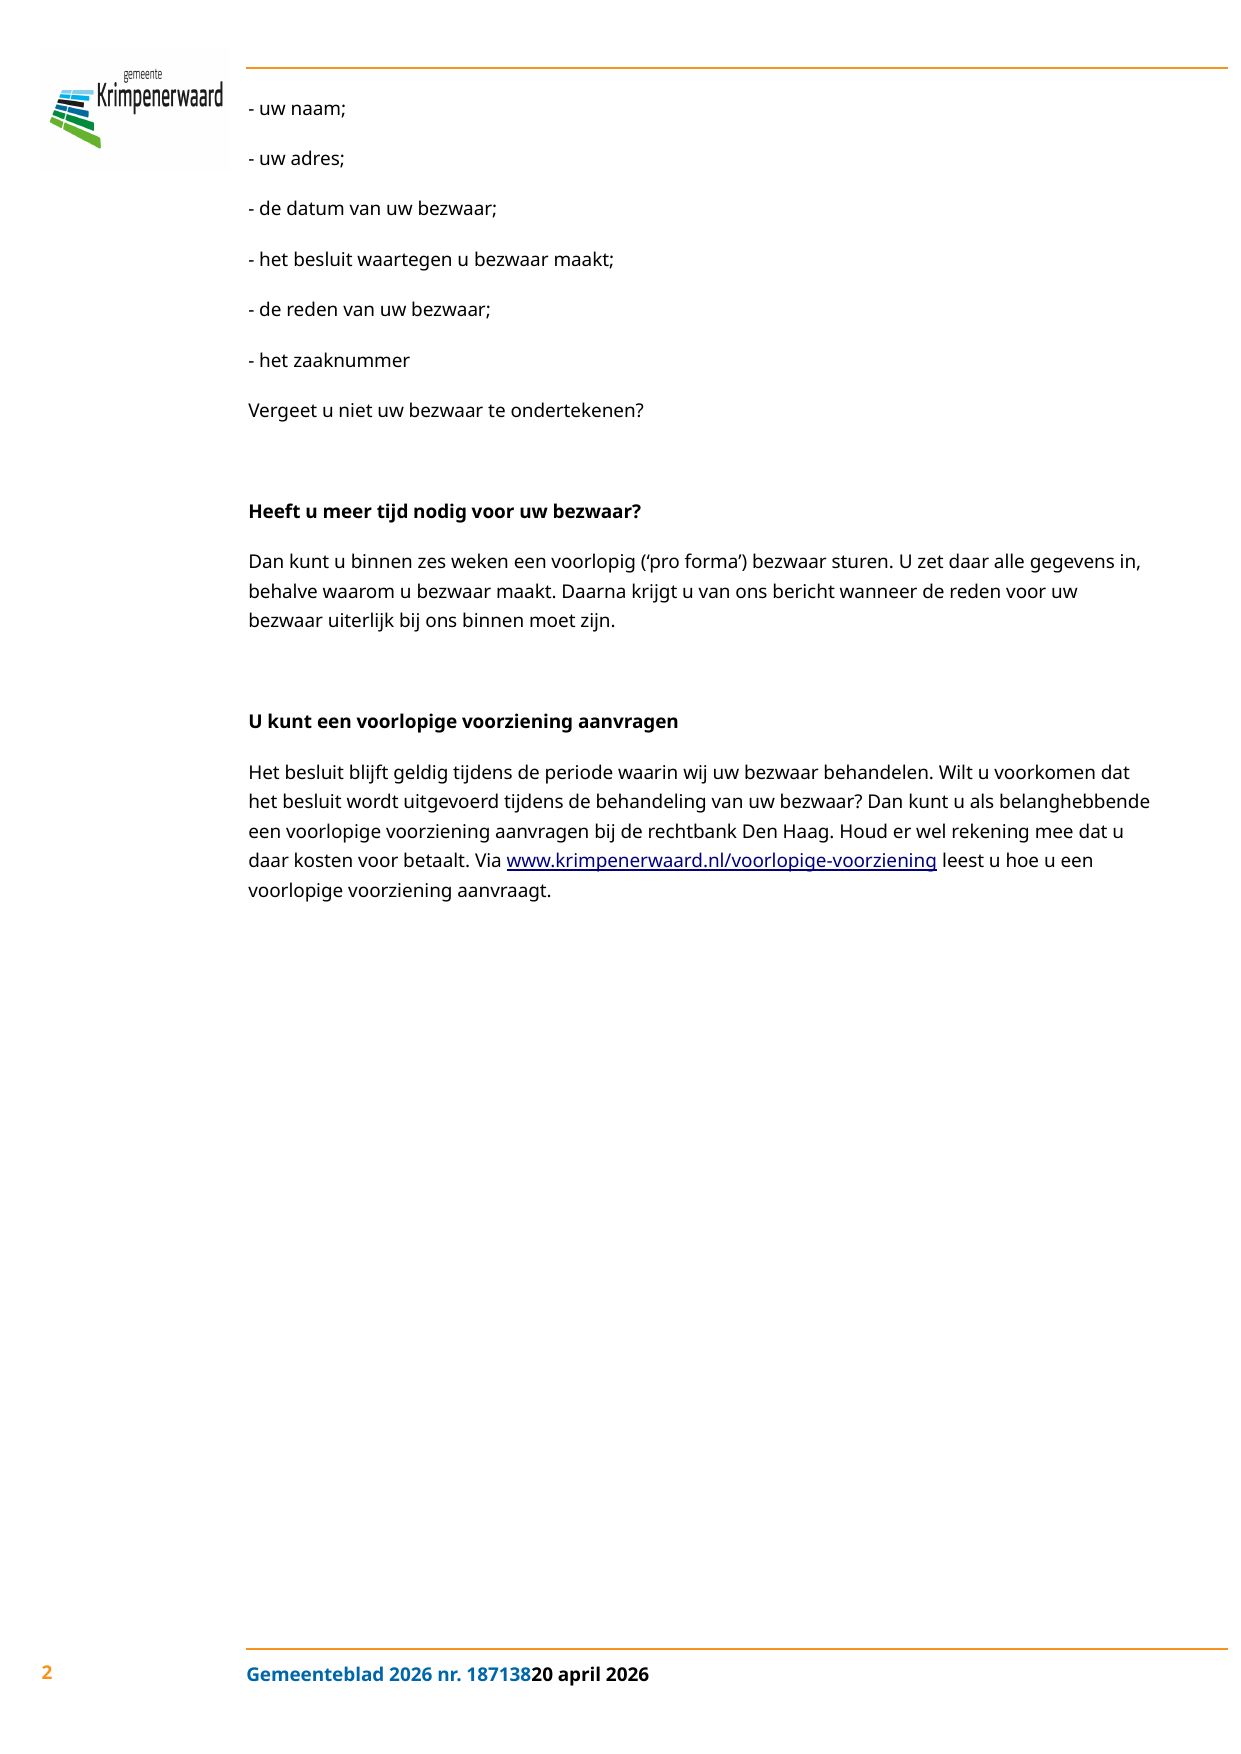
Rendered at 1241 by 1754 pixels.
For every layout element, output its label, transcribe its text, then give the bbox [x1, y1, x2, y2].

text - uw naam; [248, 95, 1152, 121]
text Vergeet u niet uw bezwaar te ondertekenen? [248, 397, 1152, 423]
text U kunt een voorlopige voorziening aanvragen [248, 708, 1152, 734]
text Het besluit blijft geldig tijdens de periode waarin wij uw bezwaar behandelen. Wilt u voorkomen dat het besluit wordt uitgevoerd tijdens de behandeling van uw bezwaar? Dan kunt u als belanghebbende een voorlopige voorziening aanvragen bij de rechtbank Den Haag. Houd er wel rekening mee dat u daar kosten voor betaalt. Via www.krimpenerwaard.nl/voorlopige-voorziening leest u hoe u een voorlopige voorziening aanvraagt. [248, 759, 1152, 903]
picture [41, 47, 231, 172]
text - uw adres; [248, 145, 1152, 171]
text Dan kunt u binnen zes weken een voorlopig (‘pro forma’) bezwaar sturen. U zet daar alle gegevens in, behalve waarom u bezwaar maakt. Daarna krijgt u van ons bericht wanneer de reden voor uw bezwaar uiterlijk bij ons binnen moet zijn. [248, 548, 1152, 633]
text - het zaaknummer [248, 347, 1152, 373]
text - het besluit waartegen u bezwaar maakt; [248, 246, 1152, 272]
text - de datum van uw bezwaar; [248, 196, 1152, 221]
text - de reden van uw bezwaar; [248, 296, 1152, 322]
text Heeft u meer tijd nodig voor uw bezwaar? [248, 498, 1152, 524]
